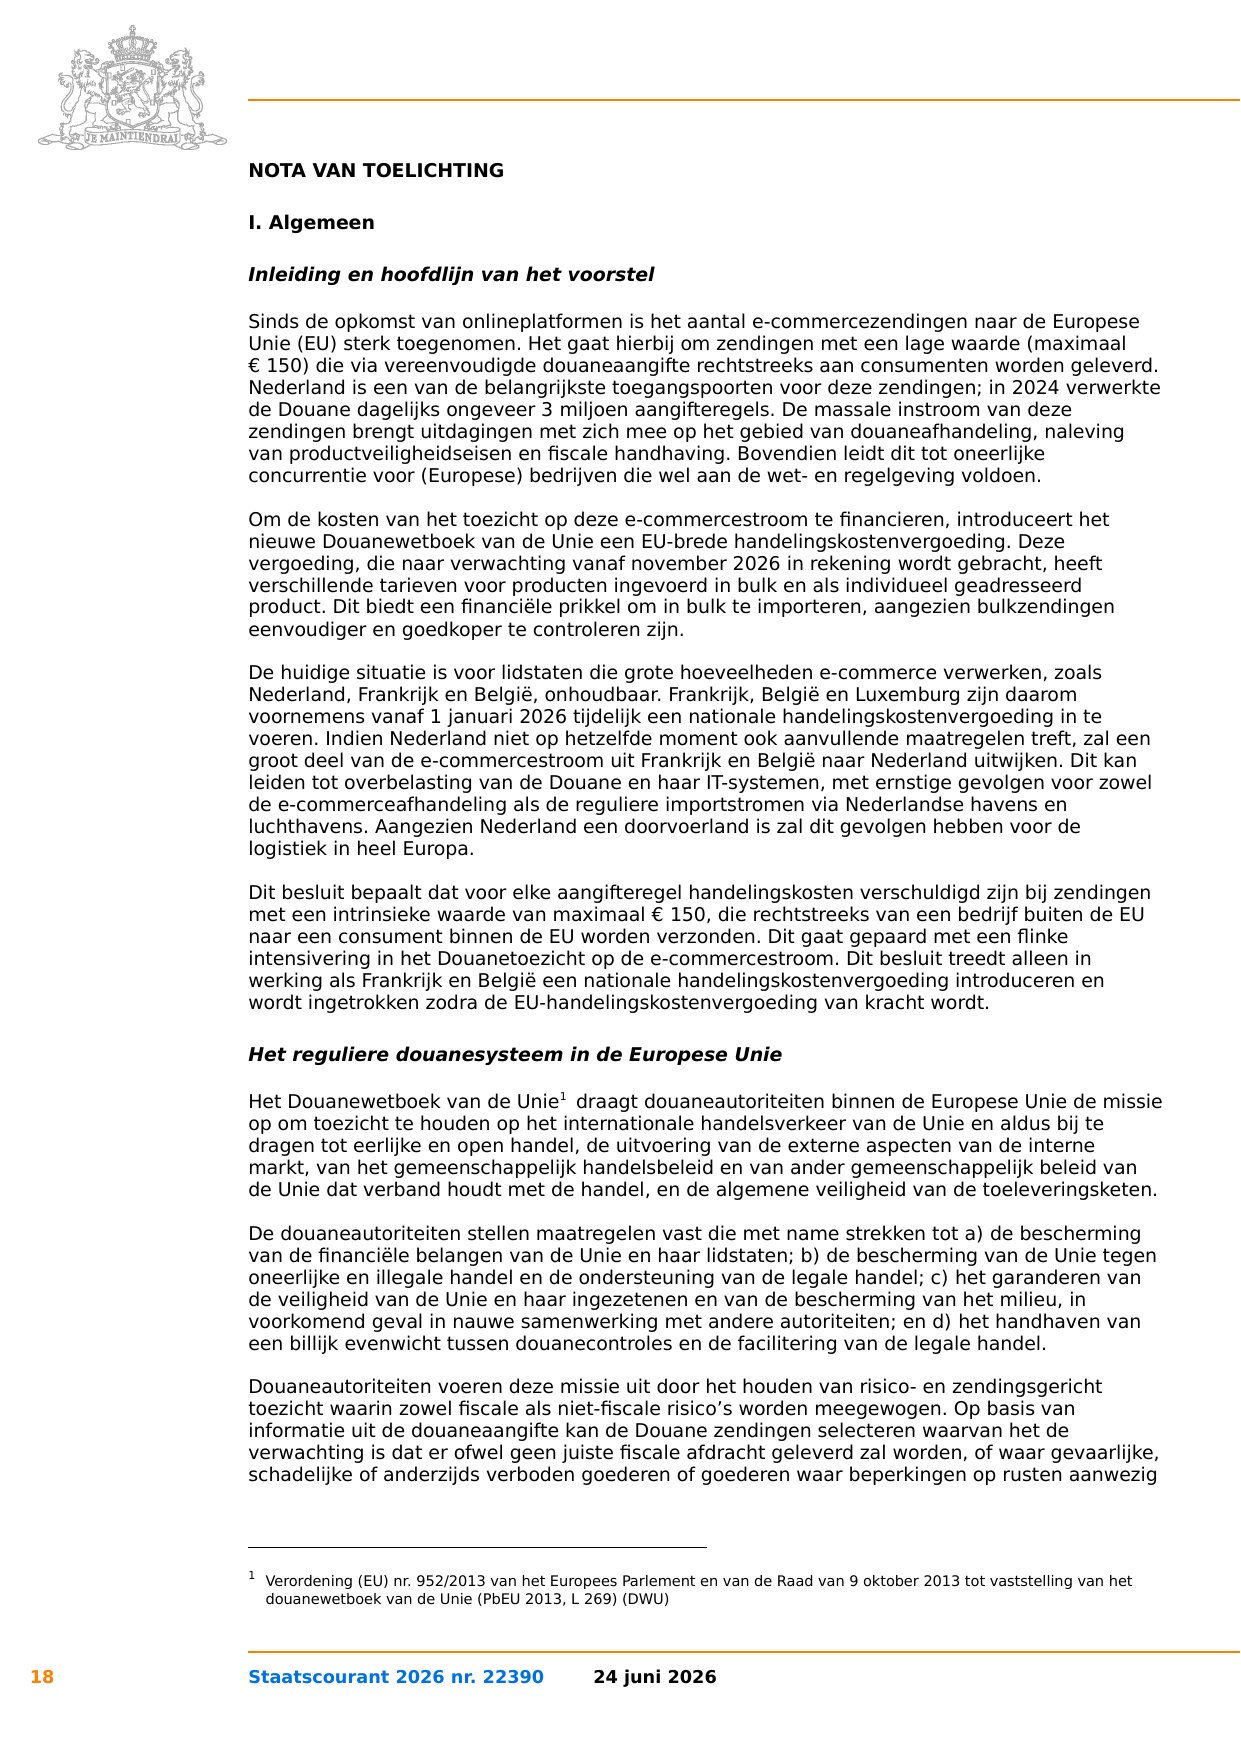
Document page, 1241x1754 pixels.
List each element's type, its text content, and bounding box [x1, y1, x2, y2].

text Sinds de opkomst van onlineplatformen is het aantal e-commercezendingen naar de Europese Unie (EU) sterk toegenomen. Het gaat hierbij om zendingen met een lage waarde (maximaal € 150) die via vereenvoudigde douaneaangifte rechtstreeks aan consumenten worden geleverd. Nederland is een van de belangrijkste toegangspoorten voor deze zendingen; in 2024 verwerkte de Douane dagelijks ongeveer 3 miljoen aangifteregels. De massale instroom van deze zendingen brengt uitdagingen met zich mee op het gebied van douaneafhandeling, naleving van productveiligheidseisen en fiscale handhaving. Bovendien leidt dit tot oneerlijke concurrentie voor (Europese) bedrijven die wel aan de wet- en regelgeving voldoen. [248, 311, 1163, 487]
text De huidige situatie is voor lidstaten die grote hoeveelheden e-commerce verwerken, zoals Nederland, Frankrijk en België, onhoudbaar. Frankrijk, België en Luxemburg zijn daarom voornemens vanaf 1 januari 2026 tijdelijk een nationale handelingskostenvergoeding in te voeren. Indien Nederland niet op hetzelfde moment ook aanvullende maatregelen treft, zal een groot deel van de e-commercestroom uit Frankrijk en België naar Nederland uitwijken. Dit kan leiden tot overbelasting van de Douane en haar IT-systemen, met ernstige gevolgen voor zowel de e-commerceafhandeling als de reguliere importstromen via Nederlandse havens en luchthavens. Aangezien Nederland een doorvoerland is zal dit gevolgen hebben voor de logistiek in heel Europa. [248, 662, 1163, 860]
subtitle Het reguliere douanesysteem in de Europese Unie [248, 1044, 1163, 1066]
text Het Douanewetboek van de Unie draagt douaneautoriteiten binnen de Europese Unie de missie op om toezicht te houden op het internationale handelsverkeer van de Unie en aldus bij te dragen tot eerlijke en open handel, de uitvoering van de externe aspecten van de interne markt, van het gemeenschappelijk handelsbeleid en van ander gemeenschappelijk beleid van de Unie dat verband houdt met de handel, en de algemene veiligheid van de toeleveringsketen. [248, 1091, 1163, 1201]
text Douaneautoriteiten voeren deze missie uit door het houden van risico- en zendingsgericht toezicht waarin zowel fiscale als niet-fiscale risico’s worden meegewogen. Op basis van informatie uit de douaneaangifte kan de Douane zendingen selecteren waarvan het de verwachting is dat er ofwel geen juiste fiscale afdracht geleverd zal worden, of waar gevaarlijke, schadelijke of anderzijds verboden goederen of goederen waar beperkingen op rusten aanwezig [248, 1376, 1163, 1486]
picture [38, 25, 227, 150]
subtitle I. Algemeen [248, 212, 1163, 234]
subtitle NOTA VAN TOELICHTING [248, 160, 1163, 182]
subtitle Inleiding en hoofdlijn van het voorstel [248, 264, 1163, 286]
text De douaneautoriteiten stellen maatregelen vast die met name strekken tot a) de bescherming van de financiële belangen van de Unie en haar lidstaten; b) de bescherming van de Unie tegen oneerlijke en illegale handel en de ondersteuning van de legale handel; c) het garanderen van de veiligheid van de Unie en haar ingezetenen en van de bescherming van het milieu, in voorkomend geval in nauwe samenwerking met andere autoriteiten; en d) het handhaven van een billijk evenwicht tussen douanecontroles en de facilitering van de legale handel. [248, 1223, 1163, 1354]
text Verordening (EU) nr. 952/2013 van het Europees Parlement en van de Raad van 9 oktober 2013 tot vaststelling van het douanewetboek van de Unie (PbEU 2013, L 269) (DWU) [248, 1569, 1163, 1608]
text Om de kosten van het toezicht op deze e-commercestroom te financieren, introduceert het nieuwe Douanewetboek van de Unie een EU-brede handelingskostenvergoeding. Deze vergoeding, die naar verwachting vanaf november 2026 in rekening wordt gebracht, heeft verschillende tarieven voor producten ingevoerd in bulk en als individueel geadresseerd product. Dit biedt een financiële prikkel om in bulk te importeren, aangezien bulkzendingen eenvoudiger en goedkoper te controleren zijn. [248, 508, 1163, 640]
text Dit besluit bepaalt dat voor elke aangifteregel handelingskosten verschuldigd zijn bij zendingen met een intrinsieke waarde van maximaal € 150, die rechtstreeks van een bedrijf buiten de EU naar een consument binnen de EU worden verzonden. Dit gaat gepaard met een flinke intensivering in het Douanetoezicht op de e-commercestroom. Dit besluit treedt alleen in werking als Frankrijk en België een nationale handelingskostenvergoeding introduceren en wordt ingetrokken zodra de EU-handelingskostenvergoeding van kracht wordt. [248, 882, 1163, 1014]
